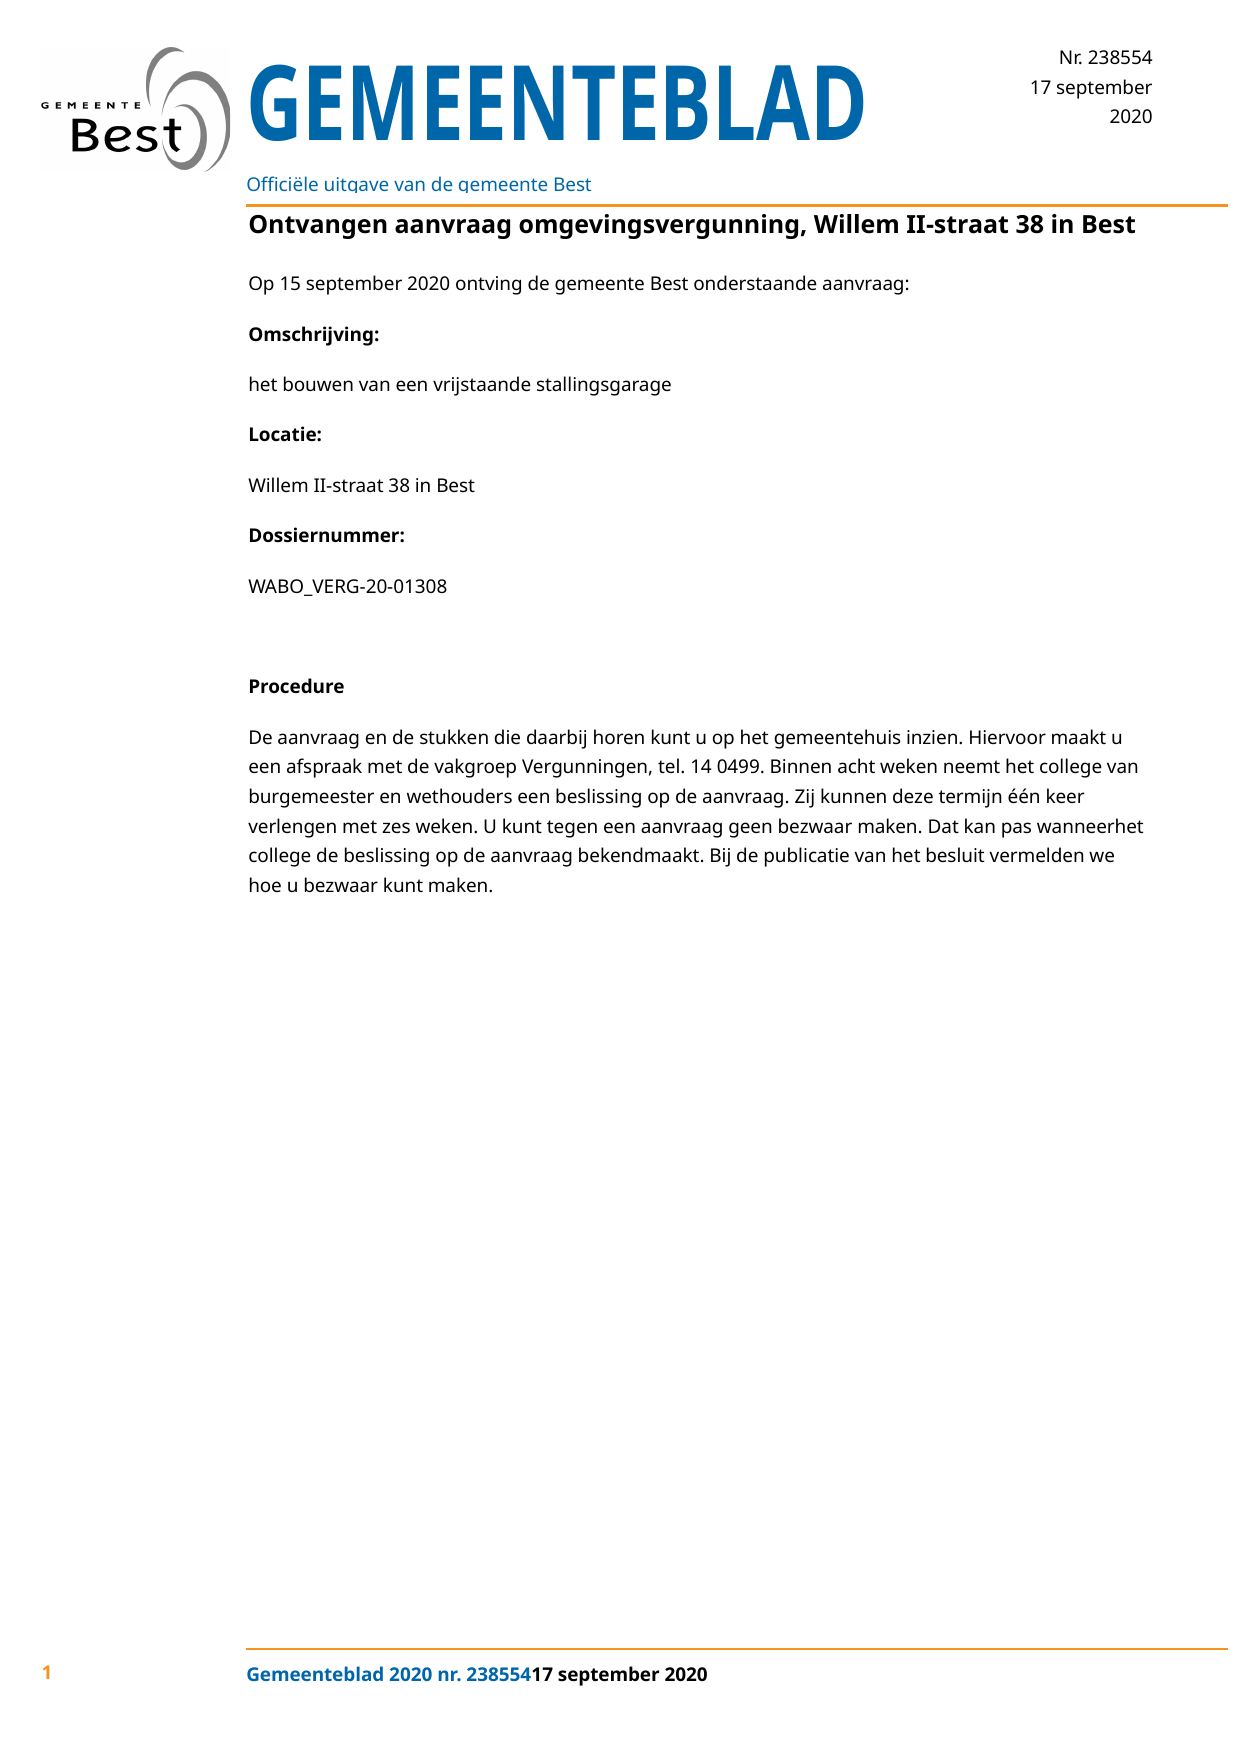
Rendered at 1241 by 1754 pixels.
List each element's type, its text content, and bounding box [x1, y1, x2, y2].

text Procedure [248, 674, 1152, 699]
text De aanvraag en de stukken die daarbij horen kunt u op het gemeentehuis inzien. Hiervoor maakt u een afspraak met de vakgroep Vergunningen, tel. 14 0499. Binnen acht weken neemt het college van burgemeester en wethouders een beslissing op de aanvraag. Zij kunnen deze termijn één keer verlengen met zes weken. U kunt tegen een aanvraag geen bezwaar maken. Dat kan pas wanneerhet college de beslissing op de aanvraag bekendmaakt. Bij de publicatie van het besluit vermelden we hoe u bezwaar kunt maken. [248, 724, 1152, 898]
text WABO_VERG-20-01308 [248, 573, 1152, 598]
text Dossiernummer: [248, 522, 1152, 548]
text Omschrijving: [248, 321, 1152, 346]
text het bouwen van een vrijstaande stallingsgarage [248, 371, 1152, 397]
text Ontvangen aanvraag omgevingsvergunning, Willem II-straat 38 in Best [248, 207, 1152, 241]
text Op 15 september 2020 ontving de gemeente Best onderstaande aanvraag: [248, 270, 1152, 296]
picture [41, 47, 231, 172]
text Locatie: [248, 422, 1152, 447]
text Willem II-straat 38 in Best [248, 472, 1152, 498]
